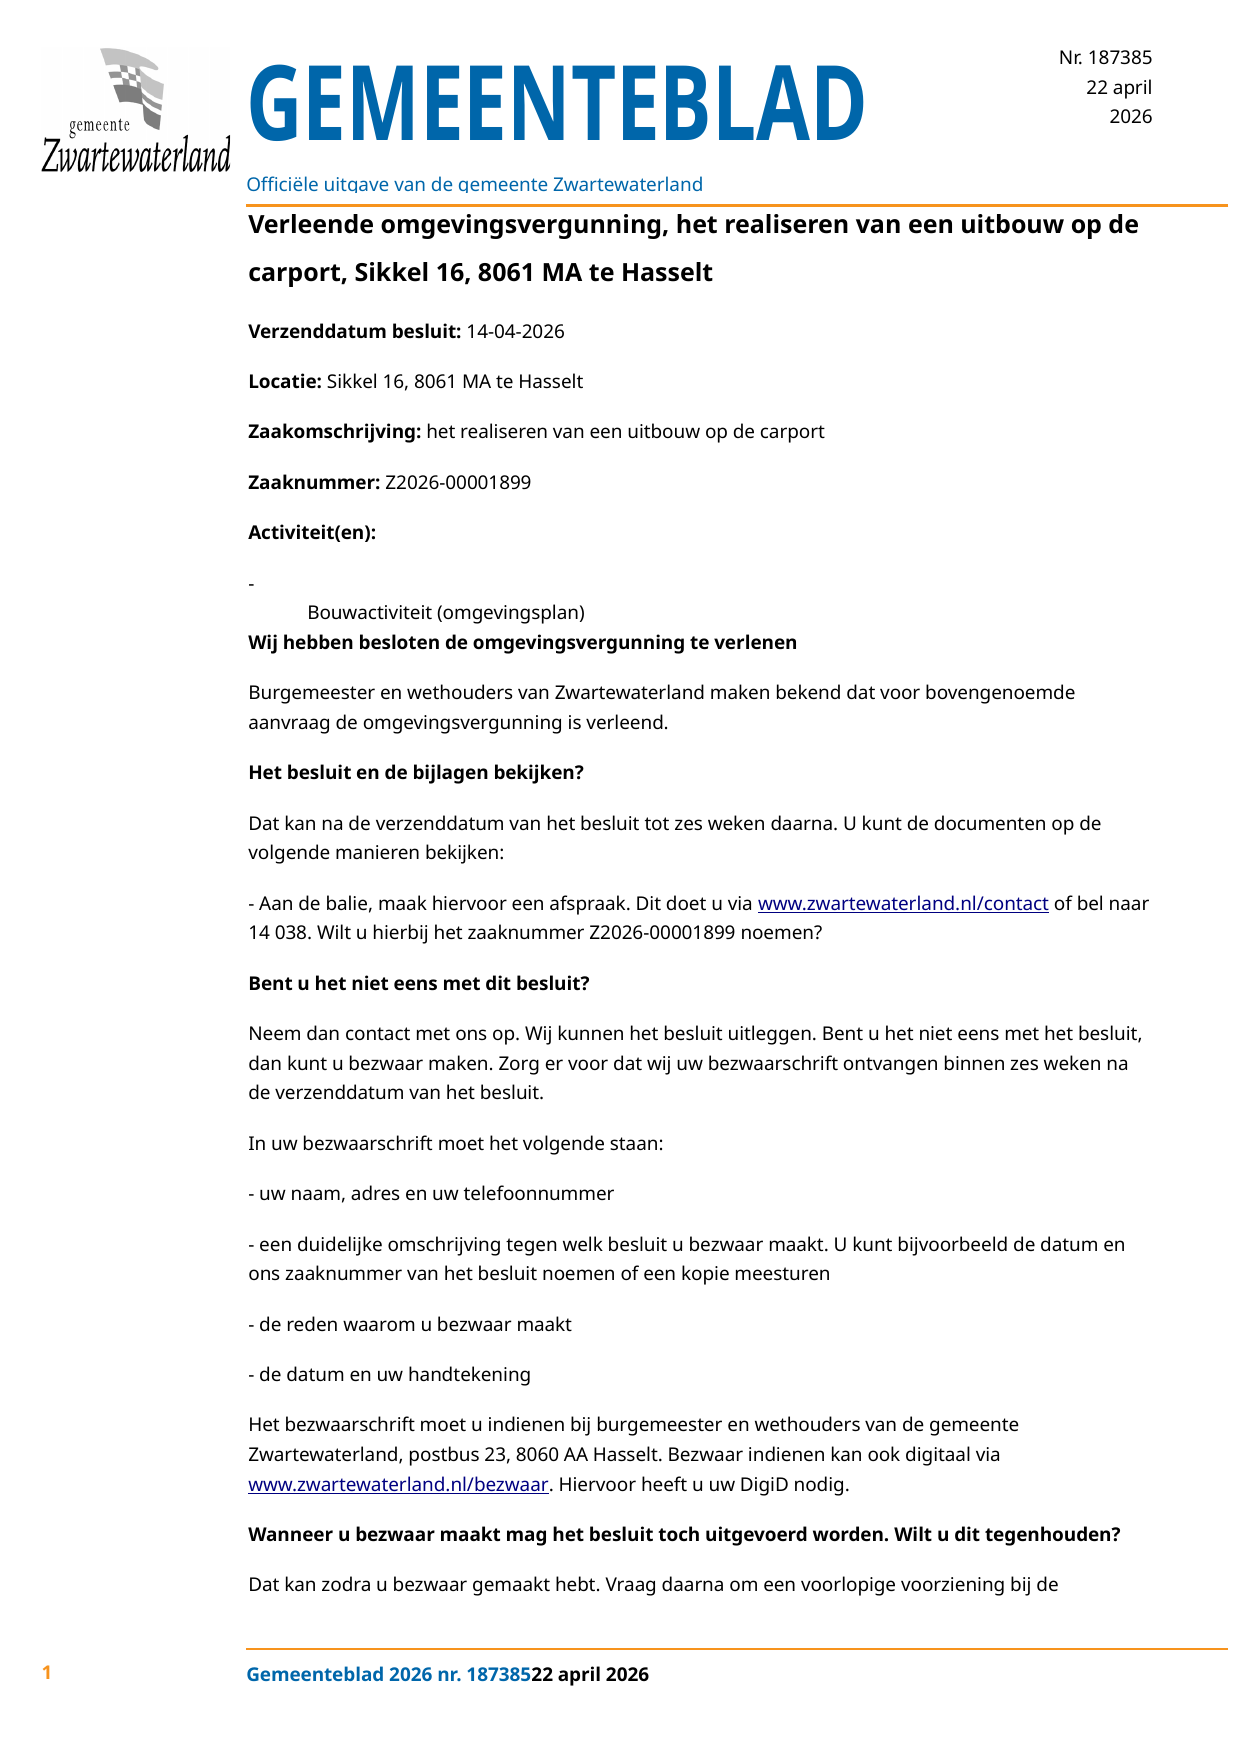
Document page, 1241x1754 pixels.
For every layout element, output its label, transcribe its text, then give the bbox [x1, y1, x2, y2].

text Burgemeester en wethouders van Zwartewaterland maken bekend dat voor bovengenoemde aanvraag de omgevingsvergunning is verleend. [248, 679, 1152, 735]
text Dat kan na de verzenddatum van het besluit tot zes weken daarna. U kunt de documenten op de volgende manieren bekijken: [248, 810, 1152, 865]
text Neem dan contact met ons op. Wij kunnen het besluit uitleggen. Bent u het niet eens met het besluit, dan kunt u bezwaar maken. Zorg er voor dat wij uw bezwaarschrift ontvangen binnen zes weken na de verzenddatum van het besluit. [248, 1020, 1152, 1105]
text - de reden waarom u bezwaar maakt [248, 1311, 1152, 1337]
text - uw naam, adres en uw telefoonnummer [248, 1180, 1152, 1206]
text Het besluit en de bijlagen bekijken? [248, 759, 1152, 785]
text Wanneer u bezwaar maakt mag het besluit toch uitgevoerd worden. Wilt u dit tegenhouden? [248, 1521, 1152, 1547]
list Bouwactiviteit (omgevingsplan) [248, 599, 1152, 625]
text Verzenddatum besluit: 14-04-2026 [248, 318, 1152, 344]
text Verleende omgevingsvergunning, het realiseren van een uitbouw op de carport, Sikkel 16, 8061 MA te Hasselt [248, 207, 1152, 288]
text Het bezwaarschrift moet u indienen bij burgemeester en wethouders van de gemeente Zwartewaterland, postbus 23, 8060 AA Hasselt. Bezwaar indienen kan ook digitaal via www.zwartewaterland.nl/bezwaar. Hiervoor heeft u uw DigiD nodig. [248, 1412, 1152, 1497]
text In uw bezwaarschrift moet het volgende staan: [248, 1130, 1152, 1156]
text - de datum en uw handtekening [248, 1361, 1152, 1387]
text - Aan de balie, maak hiervoor een afspraak. Dit doet u via www.zwartewaterland.nl/contact of bel naar 14 038. Wilt u hierbij het zaaknummer Z2026-00001899 noemen? [248, 890, 1152, 945]
picture [41, 47, 231, 172]
text Bent u het niet eens met dit besluit? [248, 970, 1152, 996]
text Dat kan zodra u bezwaar gemaakt hebt. Vraag daarna om een voorlopige voorziening bij de [248, 1572, 1152, 1597]
text Wij hebben besloten de omgevingsvergunning te verlenen [248, 629, 1152, 655]
text Locatie: Sikkel 16, 8061 MA te Hasselt [248, 368, 1152, 394]
text Zaaknummer: Z2026-00001899 [248, 469, 1152, 495]
text Zaakomschrijving: het realiseren van een uitbouw op de carport [248, 419, 1152, 444]
text - een duidelijke omschrijving tegen welk besluit u bezwaar maakt. U kunt bijvoorbeeld de datum en ons zaaknummer van het besluit noemen of een kopie meesturen [248, 1231, 1152, 1286]
text Activiteit(en): [248, 519, 1152, 545]
